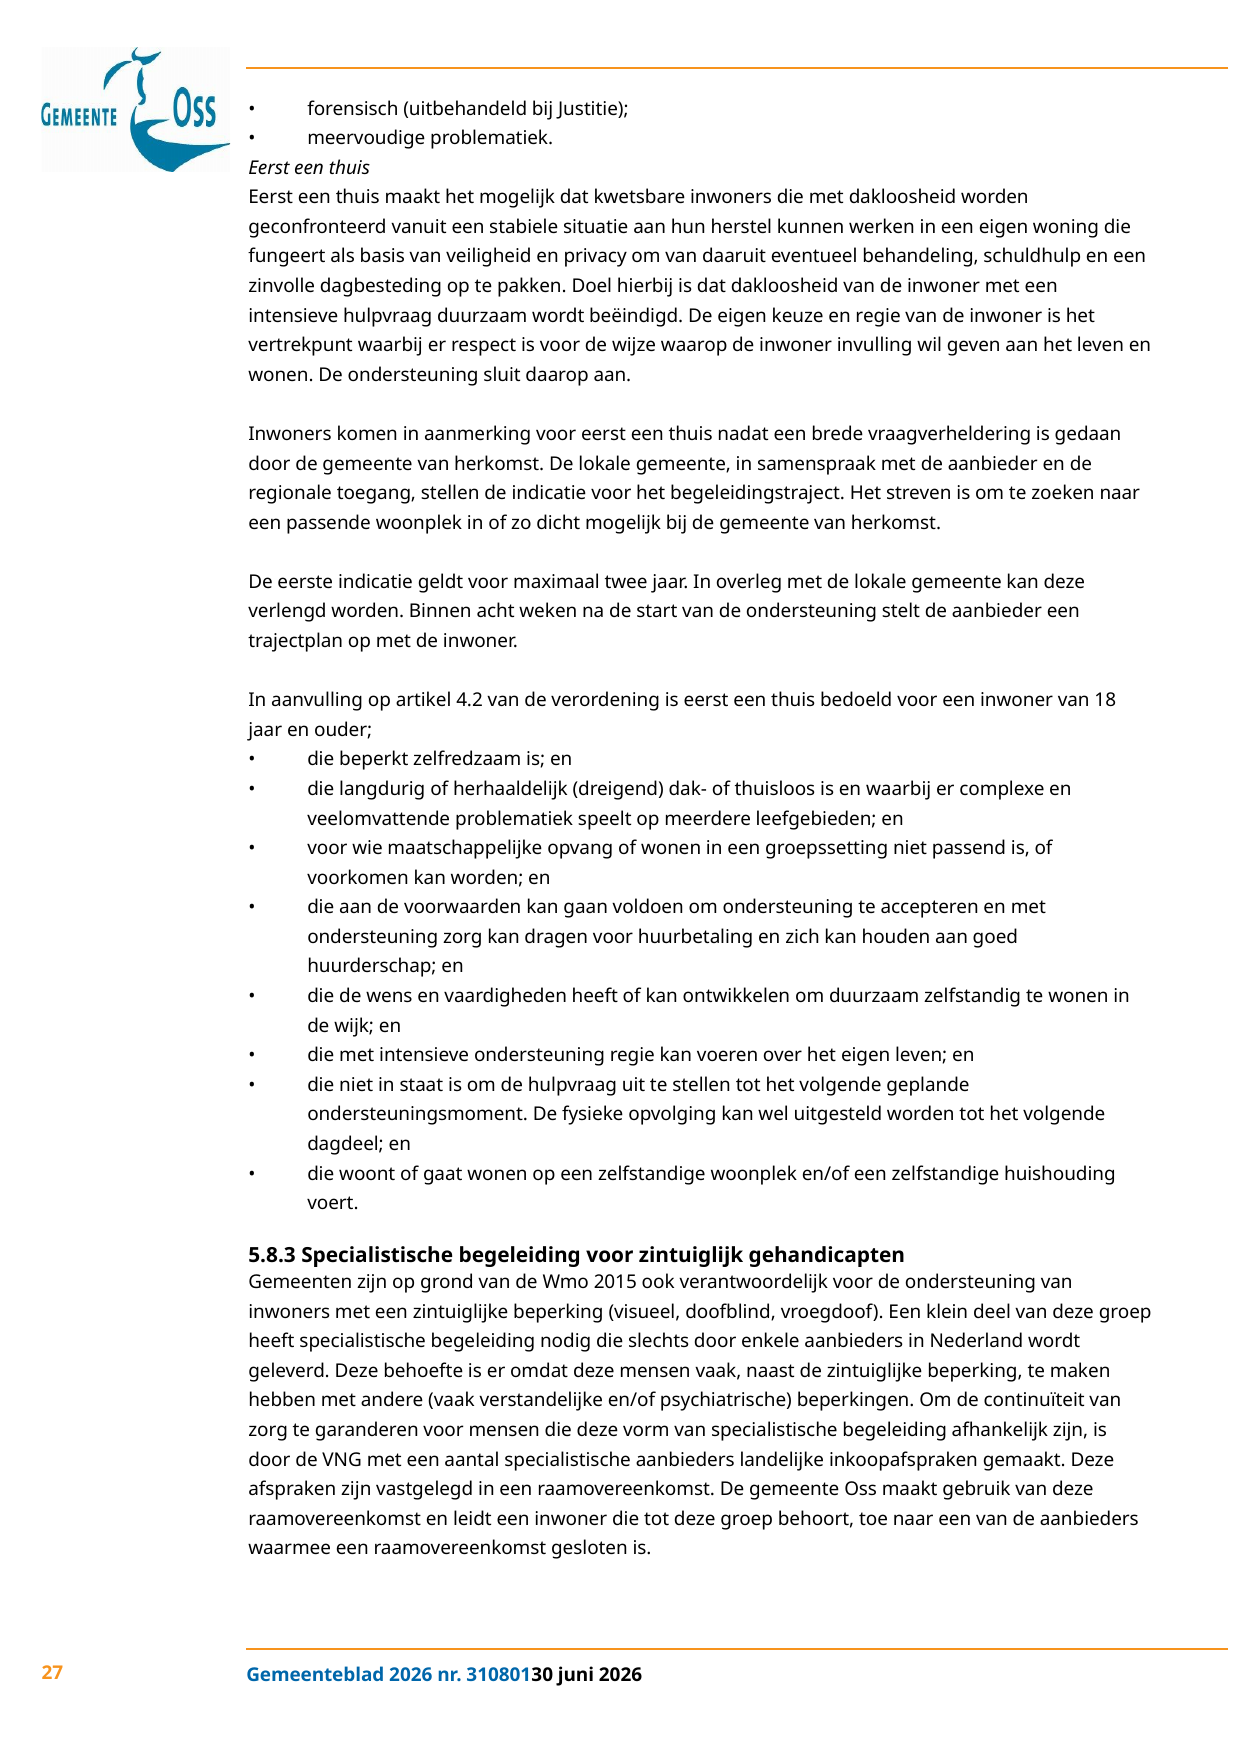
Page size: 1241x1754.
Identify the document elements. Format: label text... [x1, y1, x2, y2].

list die aan de voorwaarden kan gaan voldoen om ondersteuning te accepteren en met ondersteuning zorg kan dragen voor huurbetaling en zich kan houden aan goed huurderschap; en [248, 893, 1152, 978]
text De eerste indicatie geldt voor maximaal twee jaar. In overleg met de lokale gemeente kan deze verlengd worden. Binnen acht weken na de start van de ondersteuning stelt de aanbieder een trajectplan op met de inwoner. [248, 568, 1152, 653]
list forensisch (uitbehandeld bij Justitie); [248, 95, 1152, 121]
text Eerst een thuis maakt het mogelijk dat kwetsbare inwoners die met dakloosheid worden geconfronteerd vanuit een stabiele situatie aan hun herstel kunnen werken in een eigen woning die fungeert als basis van veiligheid en privacy om van daaruit eventueel behandeling, schuldhulp en een zinvolle dagbesteding op te pakken. Doel hierbij is dat dakloosheid van de inwoner met een intensieve hulpvraag duurzaam wordt beëindigd. De eigen keuze en regie van de inwoner is het vertrekpunt waarbij er respect is voor de wijze waarop de inwoner invulling wil geven aan het leven en wonen. De ondersteuning sluit daarop aan. [248, 183, 1152, 387]
picture [41, 47, 231, 172]
list meervoudige problematiek. [248, 124, 1152, 150]
text 5.8.3 Specialistische begeleiding voor zintuiglijk gehandicapten [248, 1240, 1152, 1268]
list voor wie maatschappelijke opvang of wonen in een groepssetting niet passend is, of voorkomen kan worden; en [248, 834, 1152, 890]
text Inwoners komen in aanmerking voor eerst een thuis nadat een brede vraagverheldering is gedaan door de gemeente van herkomst. De lokale gemeente, in samenspraak met de aanbieder en de regionale toegang, stellen de indicatie voor het begeleidingstraject. Het streven is om te zoeken naar een passende woonplek in of zo dicht mogelijk bij de gemeente van herkomst. [248, 420, 1152, 535]
list die woont of gaat wonen op een zelfstandige woonplek en/of een zelfstandige huishouding voert. [248, 1160, 1152, 1215]
text Eerst een thuis [248, 154, 1152, 180]
text In aanvulling op artikel 4.2 van de verordening is eerst een thuis bedoeld voor een inwoner van 18 jaar en ouder; [248, 686, 1152, 742]
list die beperkt zelfredzaam is; en [248, 746, 1152, 771]
list die niet in staat is om de hulpvraag uit te stellen tot het volgende geplande ondersteuningsmoment. De fysieke opvolging kan wel uitgesteld worden tot het volgende dagdeel; en [248, 1071, 1152, 1156]
text Gemeenten zijn op grond van de Wmo 2015 ook verantwoordelijk voor de ondersteuning van inwoners met een zintuiglijke beperking (visueel, doofblind, vroegdoof). Een klein deel van deze groep heeft specialistische begeleiding nodig die slechts door enkele aanbieders in Nederland wordt geleverd. Deze behoefte is er omdat deze mensen vaak, naast de zintuiglijke beperking, te maken hebben met andere (vaak verstandelijke en/of psychiatrische) beperkingen. Om de continuïteit van zorg te garanderen voor mensen die deze vorm van specialistische begeleiding afhankelijk zijn, is door de VNG met een aantal specialistische aanbieders landelijke inkoopafspraken gemaakt. Deze afspraken zijn vastgelegd in een raamovereenkomst. De gemeente Oss maakt gebruik van deze raamovereenkomst en leidt een inwoner die tot deze groep behoort, toe naar een van de aanbieders waarmee een raamovereenkomst gesloten is. [248, 1268, 1152, 1560]
list die de wens en vaardigheden heeft of kan ontwikkelen om duurzaam zelfstandig te wonen in de wijk; en [248, 982, 1152, 1038]
list die langdurig of herhaaldelijk (dreigend) dak- of thuisloos is en waarbij er complexe en veelomvattende problematiek speelt op meerdere leefgebieden; en [248, 775, 1152, 831]
list die met intensieve ondersteuning regie kan voeren over het eigen leven; en [248, 1041, 1152, 1067]
